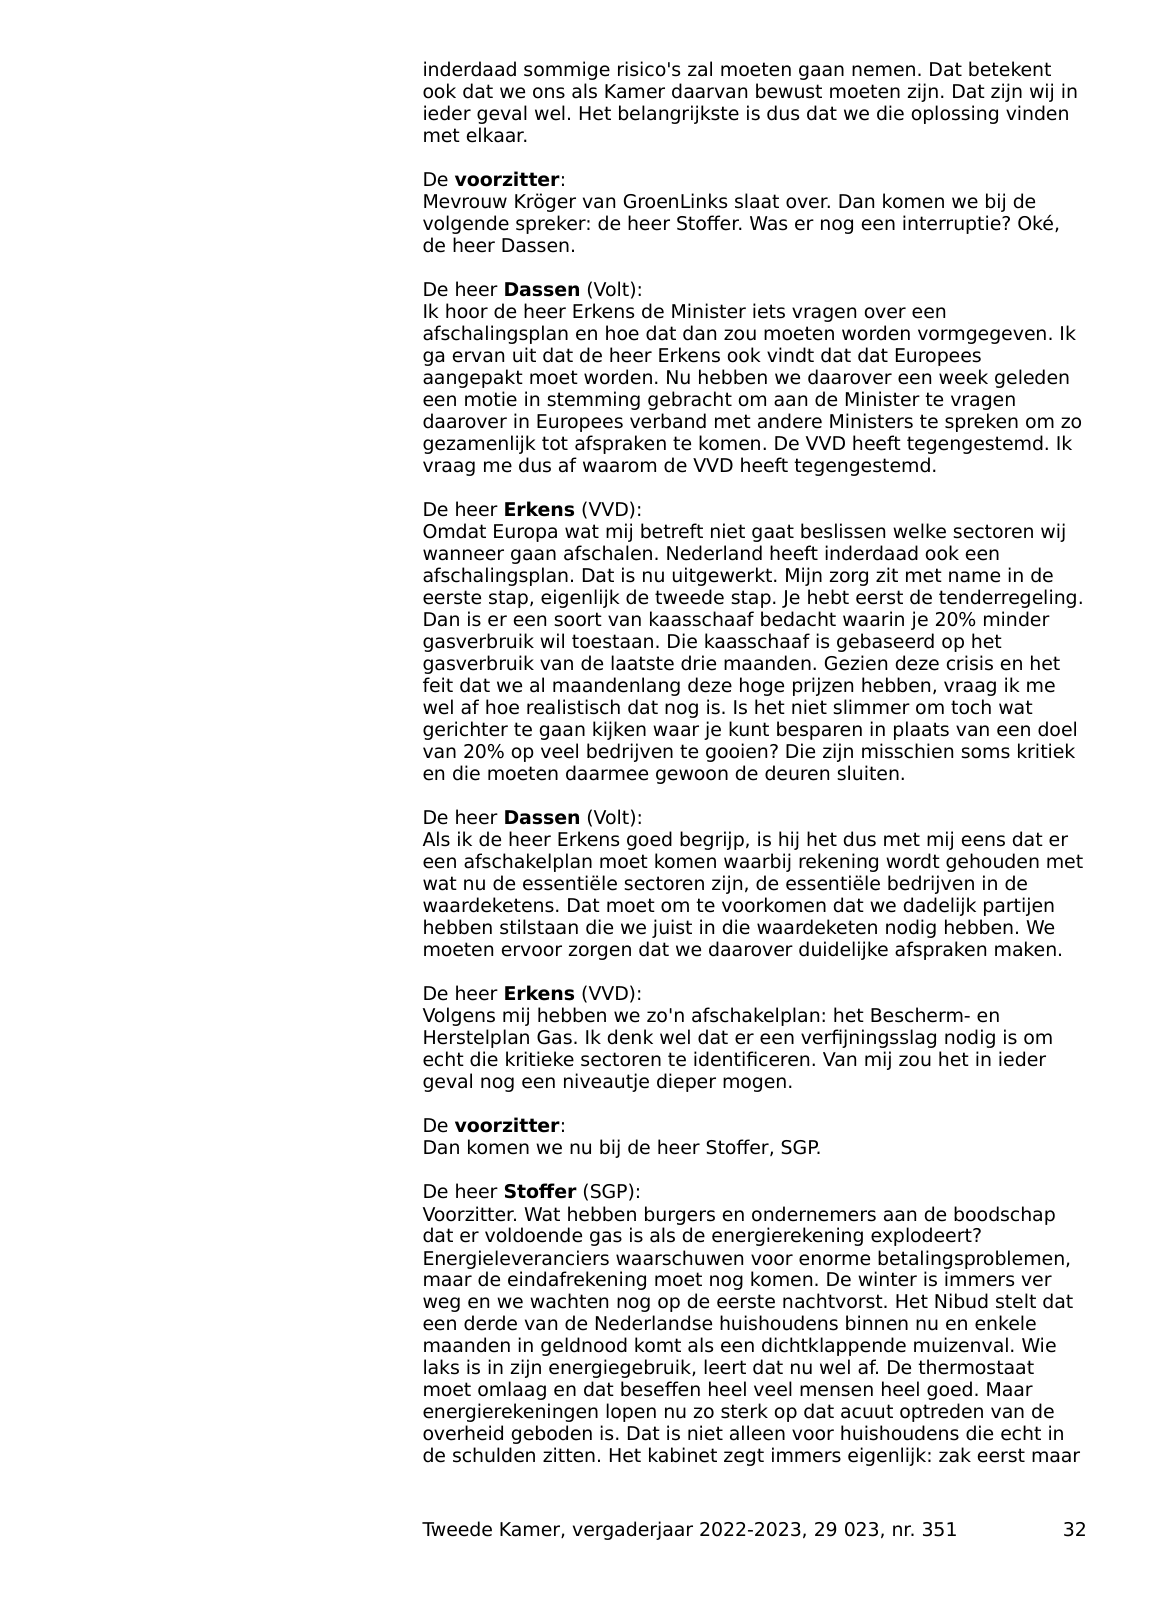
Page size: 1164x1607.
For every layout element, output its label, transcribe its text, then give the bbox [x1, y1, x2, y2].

text Volgens mij hebben we zo'n afschakelplan: het Bescherm- en Herstelplan Gas. Ik denk wel dat er een verfijningsslag nodig is om echt die kritieke sectoren te identificeren. Van mij zou het in ieder geval nog een niveautje dieper mogen. [422, 1005, 1087, 1093]
text De heer Dassen (Volt): [422, 807, 1087, 829]
text De heer Erkens (VVD): [422, 499, 1087, 521]
text Omdat Europa wat mij betreft niet gaat beslissen welke sectoren wij wanneer gaan afschalen. Nederland heeft inderdaad ook een afschalingsplan. Dat is nu uitgewerkt. Mijn zorg zit met name in de eerste stap, eigenlijk de tweede stap. Je hebt eerst de tenderregeling. Dan is er een soort van kaasschaaf bedacht waarin je 20% minder gasverbruik wil toestaan. Die kaasschaaf is gebaseerd op het gasverbruik van de laatste drie maanden. Gezien deze crisis en het feit dat we al maandenlang deze hoge prijzen hebben, vraag ik me wel af hoe realistisch dat nog is. Is het niet slimmer om toch wat gerichter te gaan kijken waar je kunt besparen in plaats van een doel van 20% op veel bedrijven te gooien? Die zijn misschien soms kritiek en die moeten daarmee gewoon de deuren sluiten. [422, 521, 1087, 785]
text De voorzitter: [422, 1115, 1087, 1137]
text De heer Erkens (VVD): [422, 983, 1087, 1005]
text Mevrouw Kröger van GroenLinks slaat over. Dan komen we bij de volgende spreker: de heer Stoffer. Was er nog een interruptie? Oké, de heer Dassen. [422, 191, 1087, 257]
text De heer Stoffer (SGP): [422, 1181, 1087, 1203]
text De voorzitter: [422, 169, 1087, 191]
text inderdaad sommige risico's zal moeten gaan nemen. Dat betekent ook dat we ons als Kamer daarvan bewust moeten zijn. Dat zijn wij in ieder geval wel. Het belangrijkste is dus dat we die oplossing vinden met elkaar. [422, 59, 1087, 147]
text Voorzitter. Wat hebben burgers en ondernemers aan de boodschap dat er voldoende gas is als de energierekening explodeert? Energieleveranciers waarschuwen voor enorme betalingsproblemen, maar de eindafrekening moet nog komen. De winter is immers ver weg en we wachten nog op de eerste nachtvorst. Het Nibud stelt dat een derde van de Nederlandse huishoudens binnen nu en enkele maanden in geldnood komt als een dichtklappende muizenval. Wie laks is in zijn energiegebruik, leert dat nu wel af. De thermostaat moet omlaag en dat beseffen heel veel mensen heel goed. Maar energierekeningen lopen nu zo sterk op dat acuut optreden van de overheid geboden is. Dat is niet alleen voor huishoudens die echt in de schulden zitten. Het kabinet zegt immers eigenlijk: zak eerst maar [422, 1203, 1087, 1467]
text Als ik de heer Erkens goed begrijp, is hij het dus met mij eens dat er een afschakelplan moet komen waarbij rekening wordt gehouden met wat nu de essentiële sectoren zijn, de essentiële bedrijven in de waardeketens. Dat moet om te voorkomen dat we dadelijk partijen hebben stilstaan die we juist in die waardeketen nodig hebben. We moeten ervoor zorgen dat we daarover duidelijke afspraken maken. [422, 829, 1087, 961]
text De heer Dassen (Volt): [422, 279, 1087, 301]
text Ik hoor de heer Erkens de Minister iets vragen over een afschalingsplan en hoe dat dan zou moeten worden vormgegeven. Ik ga ervan uit dat de heer Erkens ook vindt dat dat Europees aangepakt moet worden. Nu hebben we daarover een week geleden een motie in stemming gebracht om aan de Minister te vragen daarover in Europees verband met andere Ministers te spreken om zo gezamenlijk tot afspraken te komen. De VVD heeft tegengestemd. Ik vraag me dus af waarom de VVD heeft tegengestemd. [422, 301, 1087, 477]
text Dan komen we nu bij de heer Stoffer, SGP. [422, 1137, 1087, 1159]
